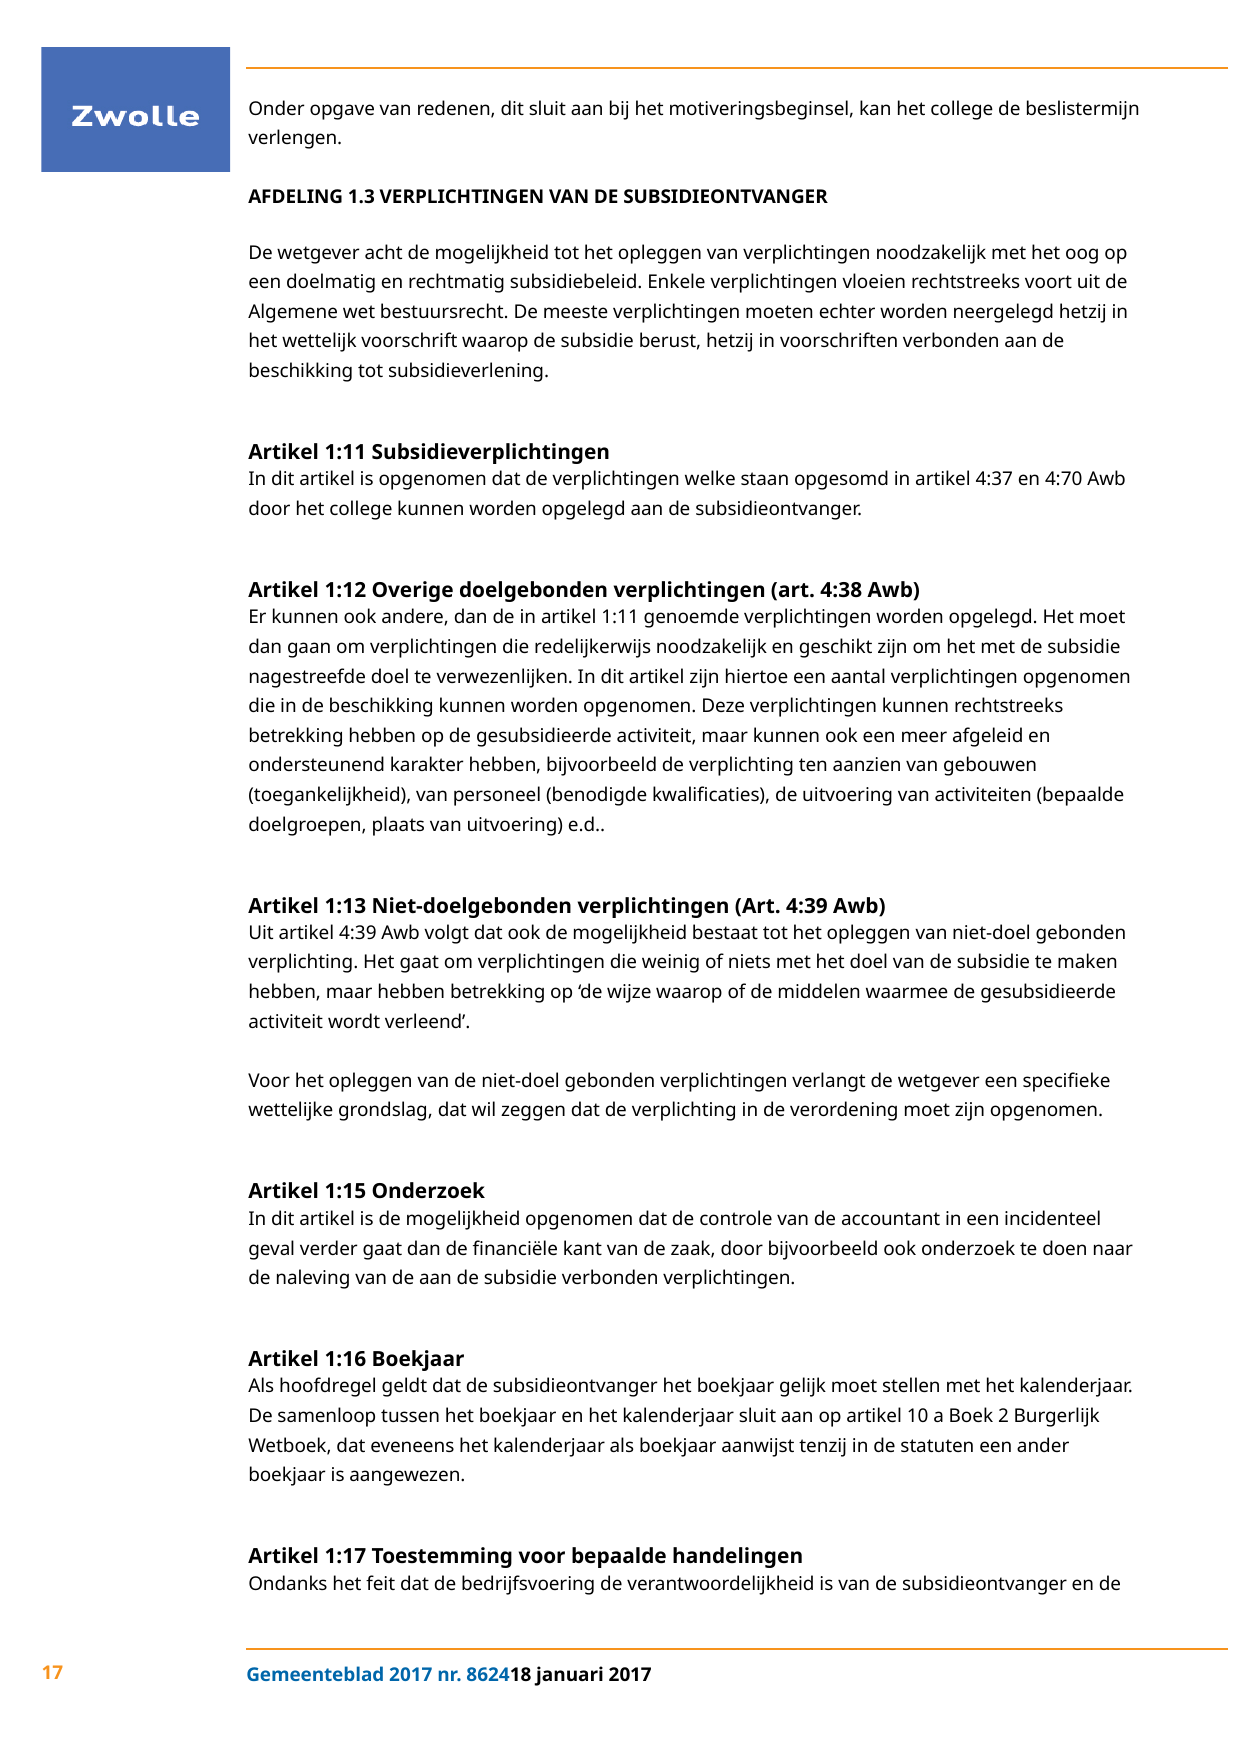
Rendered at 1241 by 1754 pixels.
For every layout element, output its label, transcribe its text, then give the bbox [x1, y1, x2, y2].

text AFDELING 1.3 VERPLICHTINGEN VAN DE SUBSIDIEONTVANGER [248, 183, 1152, 209]
text Voor het opleggen van de niet-doel gebonden verplichtingen verlangt de wetgever een specifieke wettelijke grondslag, dat wil zeggen dat de verplichting in de verordening moet zijn opgenomen. [248, 1067, 1152, 1122]
text De wetgever acht de mogelijkheid tot het opleggen van verplichtingen noodzakelijk met het oog op een doelmatig en rechtmatig subsidiebeleid. Enkele verplichtingen vloeien rechtstreeks voort uit de Algemene wet bestuursrecht. De meeste verplichtingen moeten echter worden neergelegd hetzij in het wettelijk voorschrift waarop de subsidie berust, hetzij in voorschriften verbonden aan de beschikking tot subsidieverlening. [248, 239, 1152, 383]
text Als hoofdregel geldt dat de subsidieontvanger het boekjaar gelijk moet stellen met het kalenderjaar. De samenloop tussen het boekjaar en het kalenderjaar sluit aan op artikel 10 a Boek 2 Burgerlijk Wetboek, dat eveneens het kalenderjaar als boekjaar aanwijst tenzij in de statuten een ander boekjaar is aangewezen. [248, 1373, 1152, 1487]
text Artikel 1:15 Onderzoek [248, 1177, 1152, 1205]
text Artikel 1:11 Subsidieverplichtingen [248, 437, 1152, 466]
text Artikel 1:16 Boekjaar [248, 1344, 1152, 1373]
text Artikel 1:17 Toestemming voor bepaalde handelingen [248, 1541, 1152, 1570]
text Artikel 1:13 Niet-doelgebonden verplichtingen (Art. 4:39 Awb) [248, 891, 1152, 919]
text In dit artikel is opgenomen dat de verplichtingen welke staan opgesomd in artikel 4:37 en 4:70 Awb door het college kunnen worden opgelegd aan de subsidieontvanger. [248, 466, 1152, 521]
text Onder opgave van redenen, dit sluit aan bij het motiveringsbeginsel, kan het college de beslistermijn verlengen. [248, 95, 1152, 150]
text Artikel 1:12 Overige doelgebonden verplichtingen (art. 4:38 Awb) [248, 575, 1152, 604]
text Ondanks het feit dat de bedrijfsvoering de verantwoordelijkheid is van de subsidieontvanger en de [248, 1570, 1152, 1596]
text Uit artikel 4:39 Awb volgt dat ook de mogelijkheid bestaat tot het opleggen van niet-doel gebonden verplichting. Het gaat om verplichtingen die weinig of niets met het doel van de subsidie te maken hebben, maar hebben betrekking op ‘de wijze waarop of de middelen waarmee de gesubsidieerde activiteit wordt verleend’. [248, 919, 1152, 1034]
text Er kunnen ook andere, dan de in artikel 1:11 genoemde verplichtingen worden opgelegd. Het moet dan gaan om verplichtingen die redelijkerwijs noodzakelijk en geschikt zijn om het met de subsidie nagestreefde doel te verwezenlijken. In dit artikel zijn hiertoe een aantal verplichtingen opgenomen die in de beschikking kunnen worden opgenomen. Deze verplichtingen kunnen rechtstreeks betrekking hebben op de gesubsidieerde activiteit, maar kunnen ook een meer afgeleid en ondersteunend karakter hebben, bijvoorbeeld de verplichting ten aanzien van gebouwen (toegankelijkheid), van personeel (benodigde kwalificaties), de uitvoering van activiteiten (bepaalde doelgroepen, plaats van uitvoering) e.d.. [248, 604, 1152, 836]
text In dit artikel is de mogelijkheid opgenomen dat de controle van de accountant in een incidenteel geval verder gaat dan de financiële kant van de zaak, door bijvoorbeeld ook onderzoek te doen naar de naleving van de aan de subsidie verbonden verplichtingen. [248, 1205, 1152, 1290]
picture [41, 47, 231, 172]
